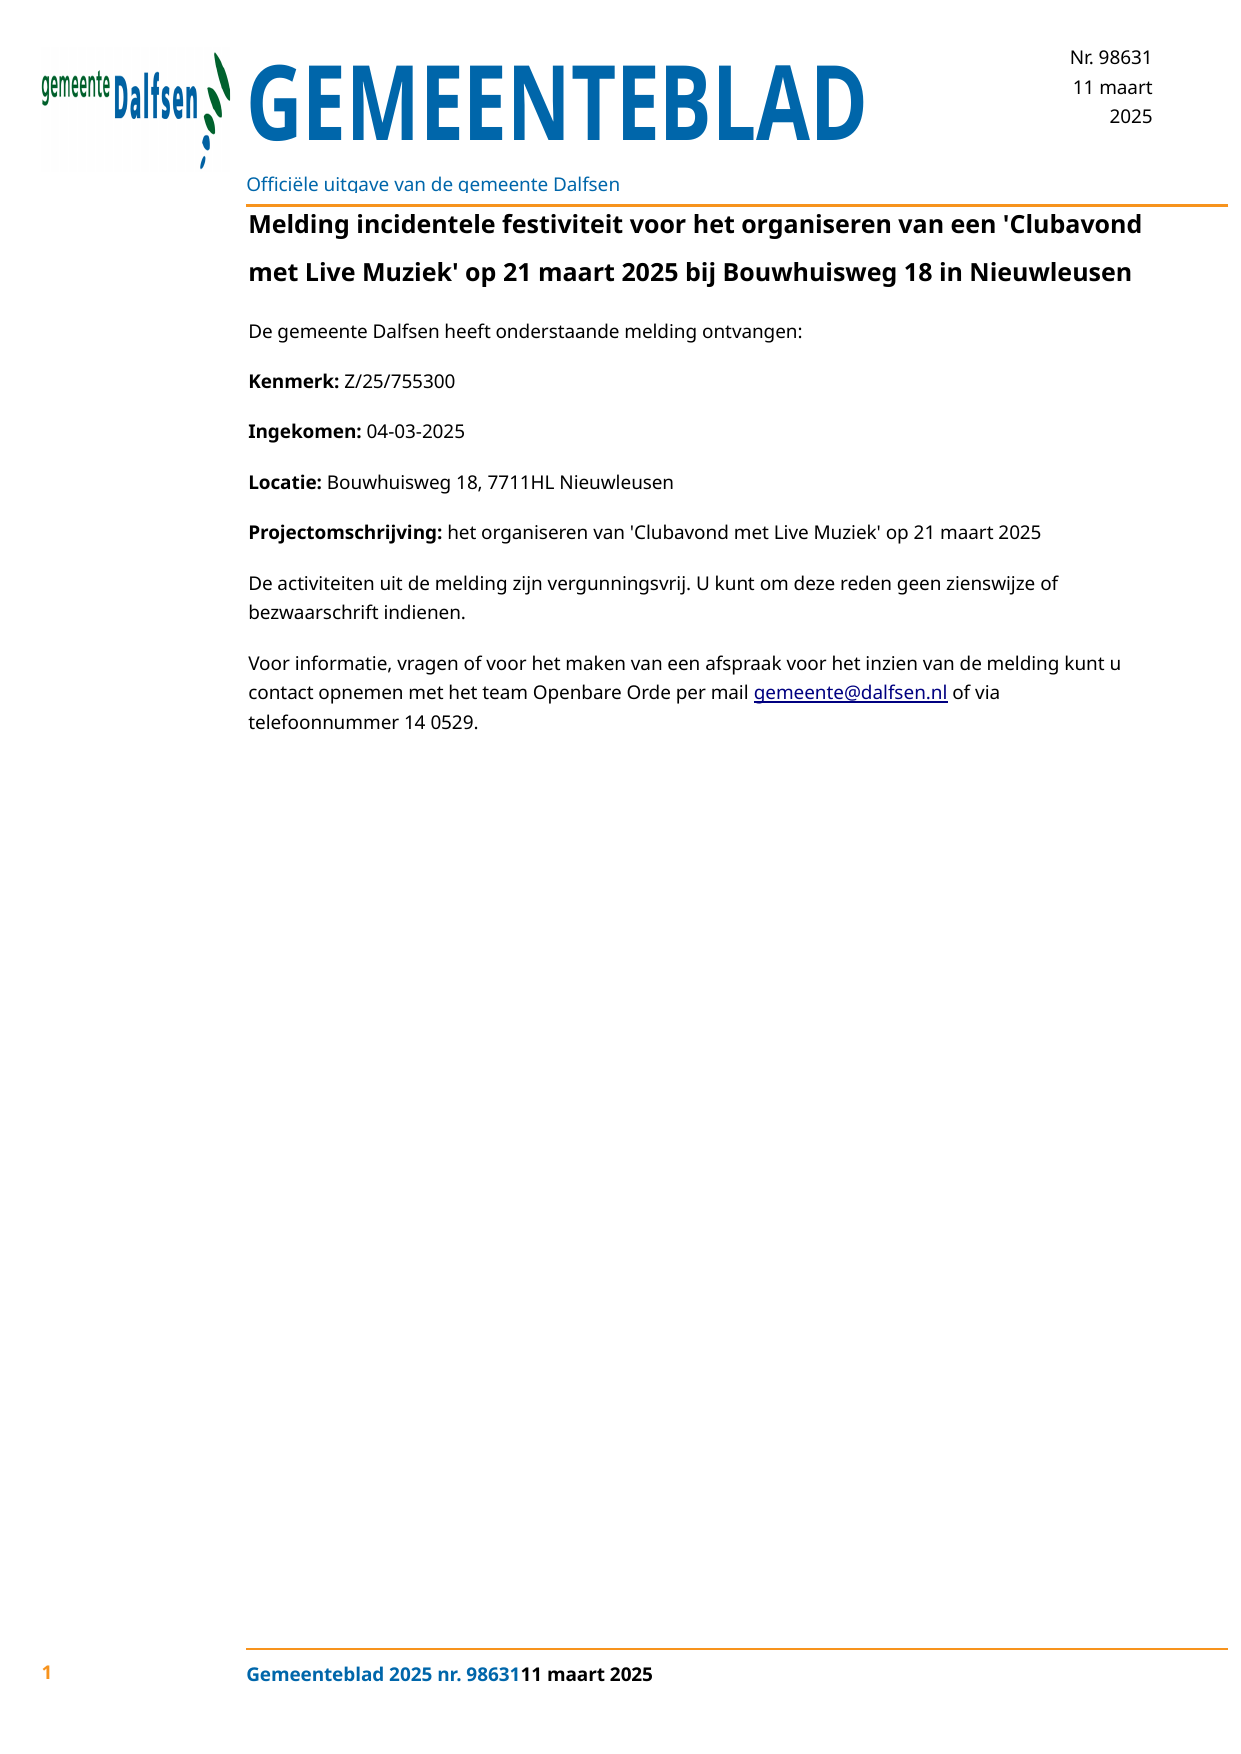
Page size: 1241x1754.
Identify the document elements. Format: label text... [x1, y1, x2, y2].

text Locatie: Bouwhuisweg 18, 7711HL Nieuwleusen [248, 469, 1152, 495]
text De activiteiten uit de melding zijn vergunningsvrij. U kunt om deze reden geen zienswijze of bezwaarschrift indienen. [248, 570, 1152, 625]
text Melding incidentele festiviteit voor het organiseren van een 'Clubavond met Live Muziek' op 21 maart 2025 bij Bouwhuisweg 18 in Nieuwleusen [248, 207, 1152, 288]
text De gemeente Dalfsen heeft onderstaande melding ontvangen: [248, 318, 1152, 344]
picture [41, 47, 231, 172]
text Projectomschrijving: het organiseren van 'Clubavond met Live Muziek' op 21 maart 2025 [248, 519, 1152, 545]
text Voor informatie, vragen of voor het maken van een afspraak voor het inzien van de melding kunt u contact opnemen met het team Openbare Orde per mail gemeente@dalfsen.nl of via telefoonnummer 14 0529. [248, 650, 1152, 735]
text Kenmerk: Z/25/755300 [248, 368, 1152, 394]
text Ingekomen: 04-03-2025 [248, 419, 1152, 444]
